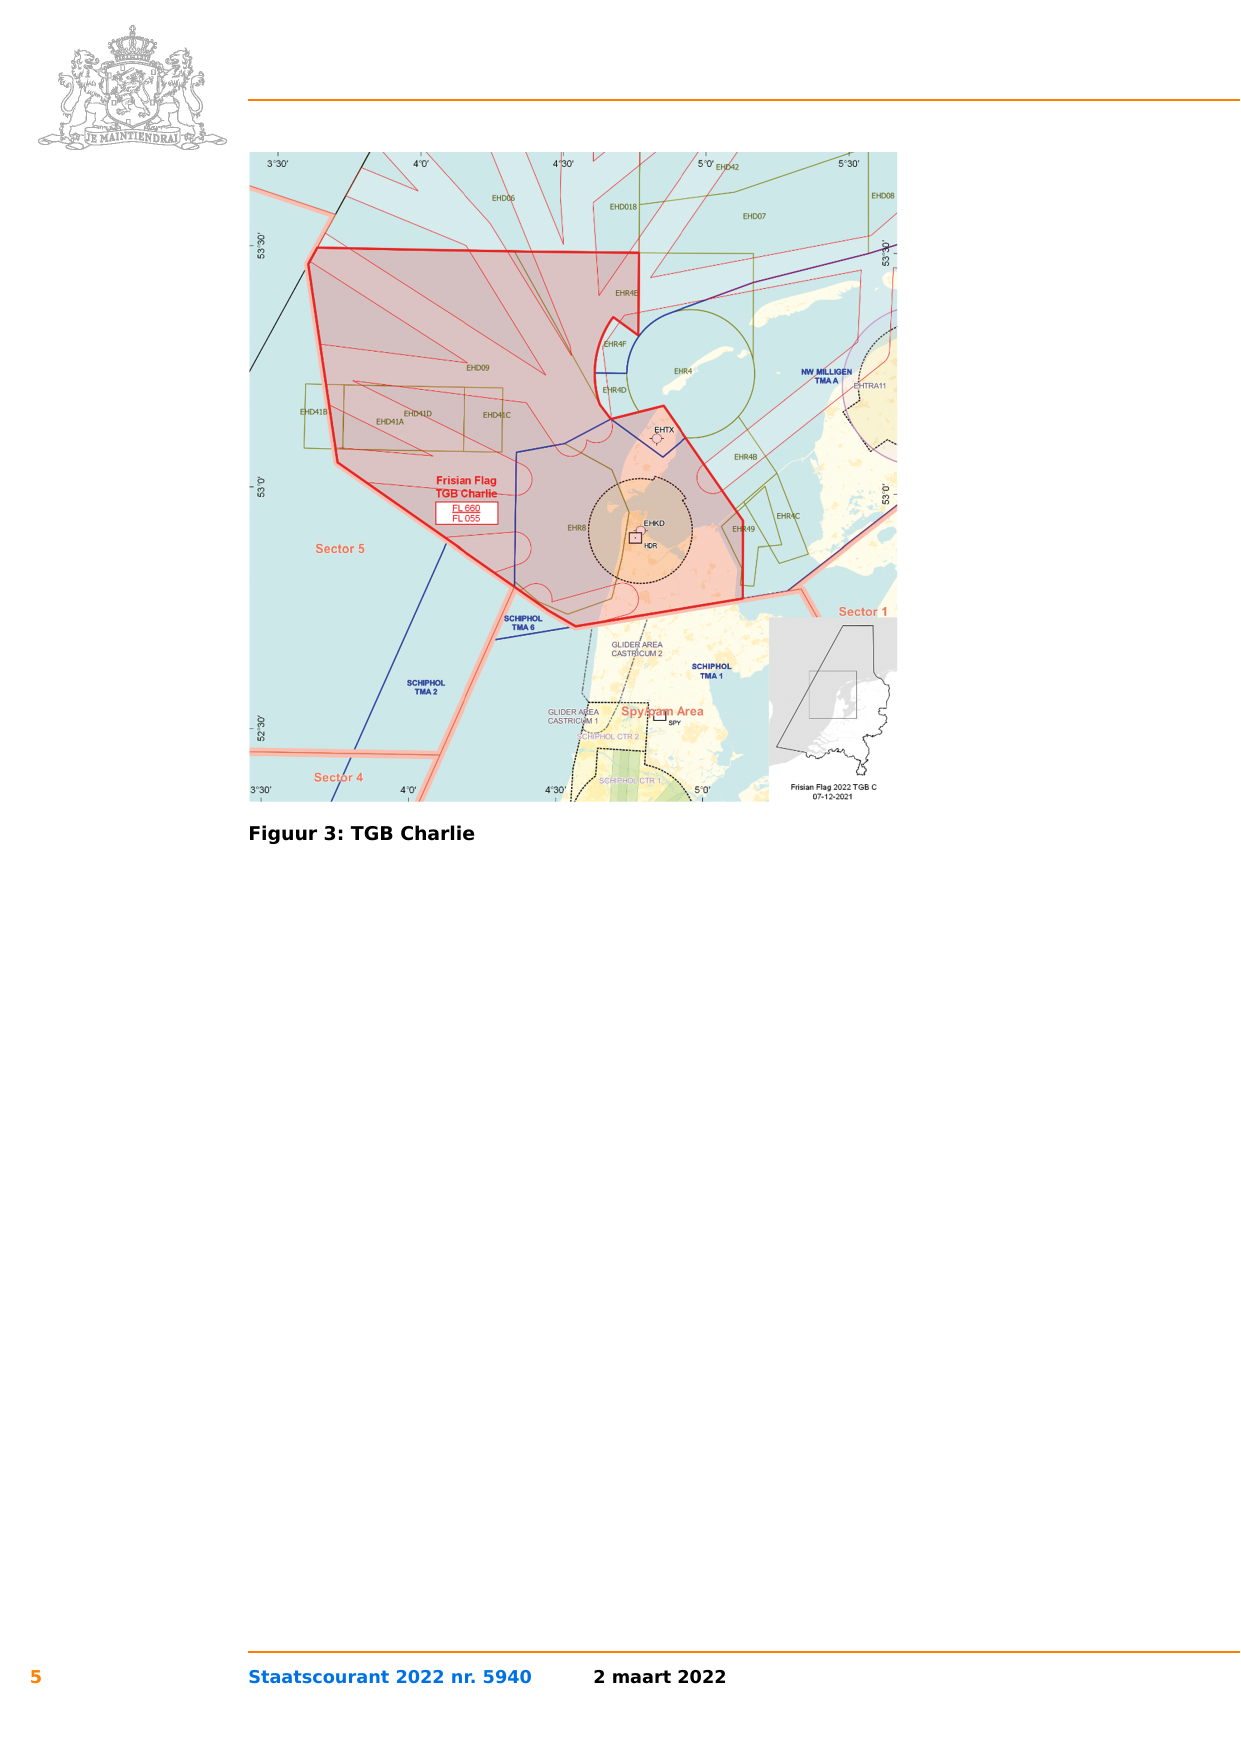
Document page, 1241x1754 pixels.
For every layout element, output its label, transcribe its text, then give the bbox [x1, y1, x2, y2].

text Figuur 3: TGB Charlie [248, 823, 898, 845]
picture [248, 151, 898, 802]
picture [38, 25, 227, 150]
